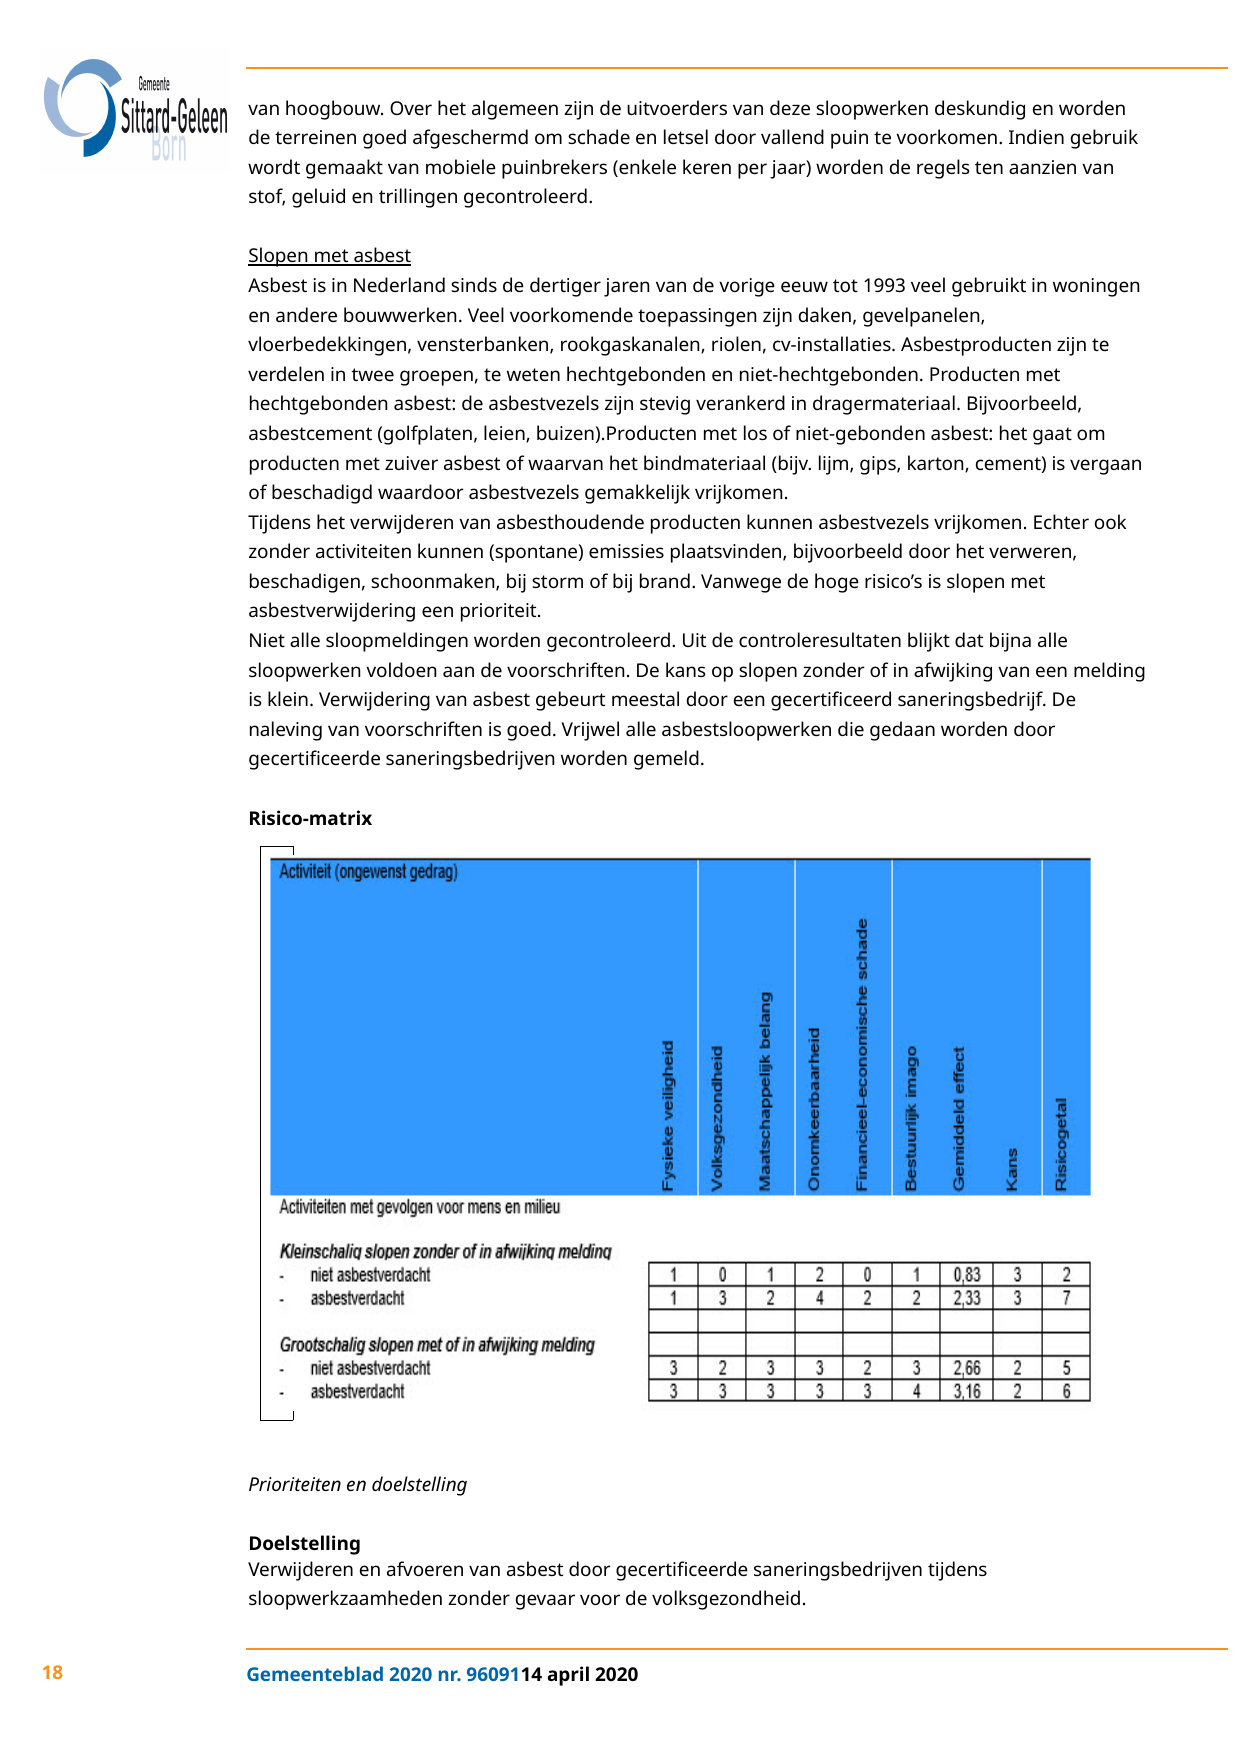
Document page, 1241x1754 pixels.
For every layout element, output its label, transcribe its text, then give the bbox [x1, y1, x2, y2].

text Slopen met asbest [248, 243, 1152, 268]
text van hoogbouw. Over het algemeen zijn de uitvoerders van deze sloopwerken deskundig en worden de terreinen goed afgeschermd om schade en letsel door vallend puin te voorkomen. Indien gebruik wordt gemaakt van mobiele puinbrekers (enkele keren per jaar) worden de regels ten aanzien van stof, geluid en trillingen gecontroleerd. [248, 95, 1152, 209]
picture [41, 47, 231, 172]
text Tijdens het verwijderen van asbesthoudende producten kunnen asbestvezels vrijkomen. Echter ook zonder activiteiten kunnen (spontane) emissies plaatsvinden, bijvoorbeeld door het verweren, beschadigen, schoonmaken, bij storm of bij brand. Vanwege de hoge risico’s is slopen met asbestverwijdering een prioriteit. [248, 509, 1152, 623]
picture [268, 855, 1096, 1411]
text Niet alle sloopmeldingen worden gecontroleerd. Uit de controleresultaten blijkt dat bijna alle sloopwerken voldoen aan de voorschriften. De kans op slopen zonder of in afwijking van een melding is klein. Verwijdering van asbest gebeurt meestal door een gecertificeerd saneringsbedrijf. De naleving van voorschriften is goed. Vrijwel alle asbestsloopwerken die gedaan worden door gecertificeerde saneringsbedrijven worden gemeld. [248, 627, 1152, 771]
text Risico-matrix [248, 805, 1152, 831]
text Asbest is in Nederland sinds de dertiger jaren van de vorige eeuw tot 1993 veel gebruikt in woningen en andere bouwwerken. Veel voorkomende toepassingen zijn daken, gevelpanelen, vloerbedekkingen, vensterbanken, rookgaskanalen, riolen, cv-installaties. Asbestproducten zijn te verdelen in twee groepen, te weten hechtgebonden en niet-hechtgebonden. Producten met hechtgebonden asbest: de asbestvezels zijn stevig verankerd in dragermateriaal. Bijvoorbeeld, asbestcement (golfplaten, leien, buizen).Producten met los of niet-gebonden asbest: het gaat om producten met zuiver asbest of waarvan het bindmateriaal (bijv. lijm, gips, karton, cement) is vergaan of beschadigd waardoor asbestvezels gemakkelijk vrijkomen. [248, 272, 1152, 505]
table_cell Verwijderen en afvoeren van asbest door gecertificeerde saneringsbedrijven tijdens sloopwerkzaamheden zonder gevaar voor de volksgezondheid. [248, 1556, 1152, 1611]
text Prioriteiten en doelstelling [248, 1471, 1152, 1497]
table_header Doelstelling [248, 1530, 1152, 1556]
